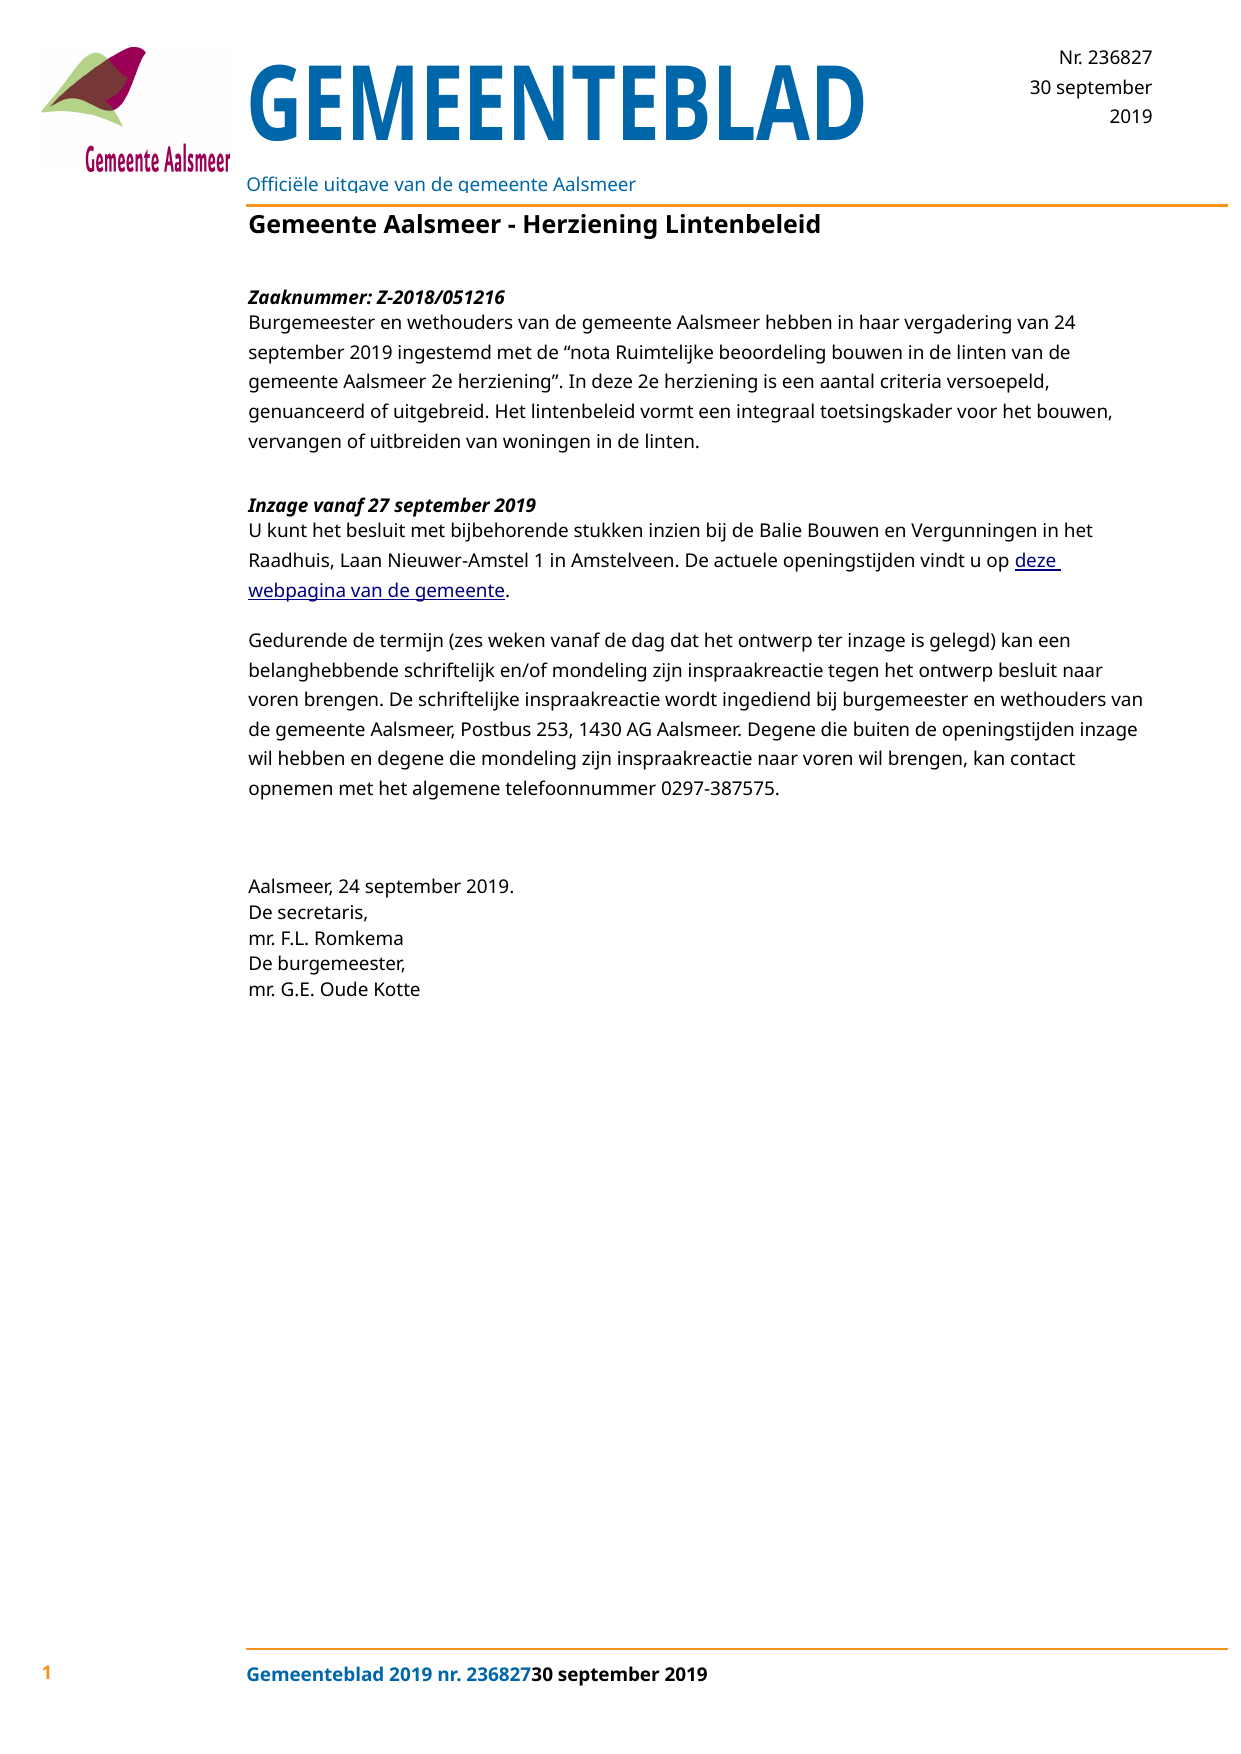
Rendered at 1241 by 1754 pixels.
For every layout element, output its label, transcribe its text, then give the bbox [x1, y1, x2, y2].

text U kunt het besluit met bijbehorende stukken inzien bij de Balie Bouwen en Vergunningen in het Raadhuis, Laan Nieuwer-Amstel 1 in Amstelveen. De actuele openingstijden vindt u op deze webpagina van de gemeente. [248, 518, 1152, 602]
text Gemeente Aalsmeer - Herziening Lintenbeleid [248, 207, 1152, 241]
text De secretaris, [248, 899, 1152, 925]
picture [41, 47, 231, 172]
text Gedurende de termijn (zes weken vanaf de dag dat het ontwerp ter inzage is gelegd) kan een belanghebbende schriftelijk en/of mondeling zijn inspraakreactie tegen het ontwerp besluit naar voren brengen. De schriftelijke inspraakreactie wordt ingediend bij burgemeester en wethouders van de gemeente Aalsmeer, Postbus 253, 1430 AG Aalsmeer. Degene die buiten de openingstijden inzage wil hebben en degene die mondeling zijn inspraakreactie naar voren wil brengen, kan contact opnemen met het algemene telefoonnummer 0297-387575. [248, 627, 1152, 801]
text mr. G.E. Oude Kotte [248, 976, 1152, 1002]
text mr. F.L. Romkema [248, 925, 1152, 951]
text Aalsmeer, 24 september 2019. [248, 873, 1152, 899]
text Inzage vanaf 27 september 2019 [248, 492, 1152, 518]
text De burgemeester, [248, 951, 1152, 976]
text Zaaknummer: Z-2018/051216 [248, 284, 1152, 309]
text Burgemeester en wethouders van de gemeente Aalsmeer hebben in haar vergadering van 24 september 2019 ingestemd met de “nota Ruimtelijke beoordeling bouwen in de linten van de gemeente Aalsmeer 2e herziening”. In deze 2e herziening is een aantal criteria versoepeld, genuanceerd of uitgebreid. Het lintenbeleid vormt een integraal toetsingskader voor het bouwen, vervangen of uitbreiden van woningen in de linten. [248, 309, 1152, 454]
